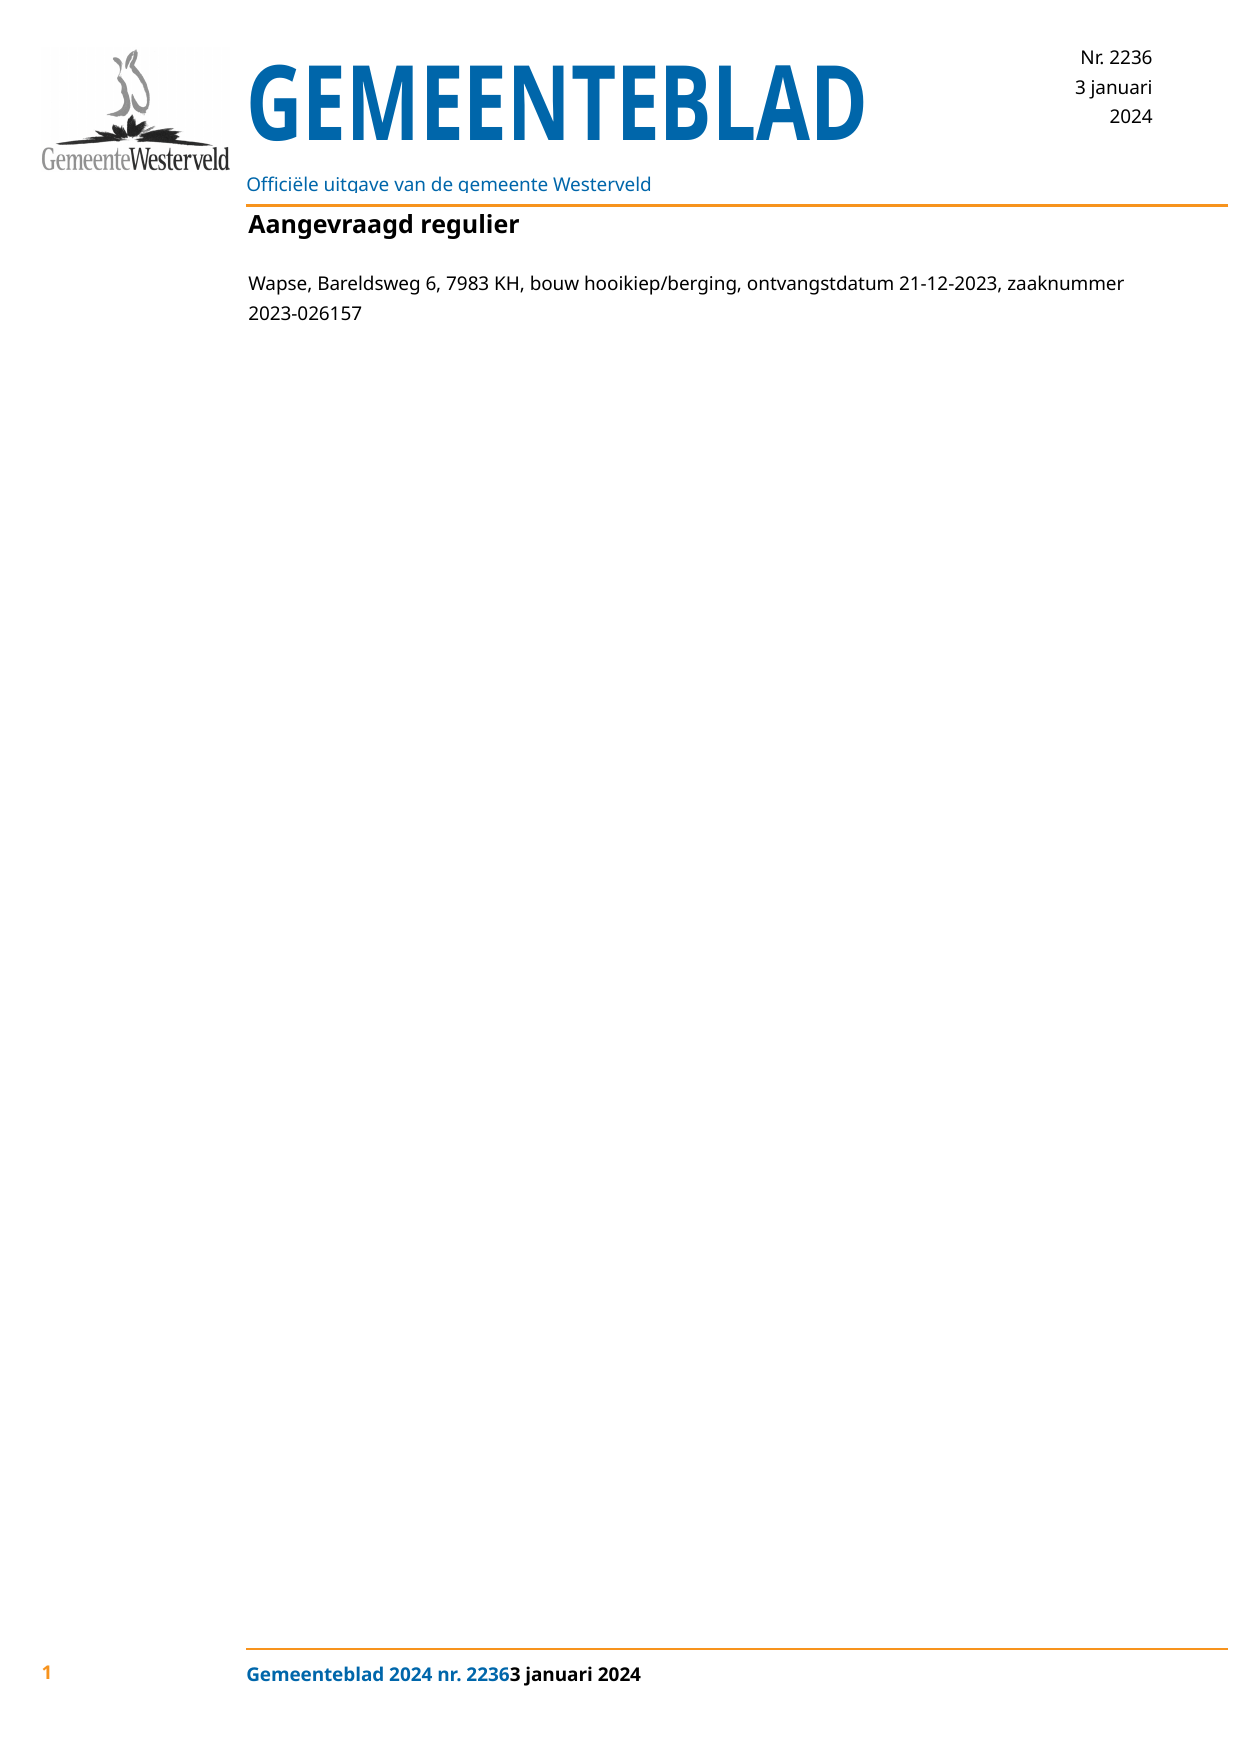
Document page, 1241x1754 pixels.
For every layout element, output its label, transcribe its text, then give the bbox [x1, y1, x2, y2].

text Wapse, Bareldsweg 6, 7983 KH, bouw hooikiep/berging, ontvangstdatum 21-12-2023, zaaknummer 2023-026157 [248, 270, 1152, 326]
picture [41, 47, 231, 172]
text Aangevraagd regulier [248, 207, 1152, 241]
